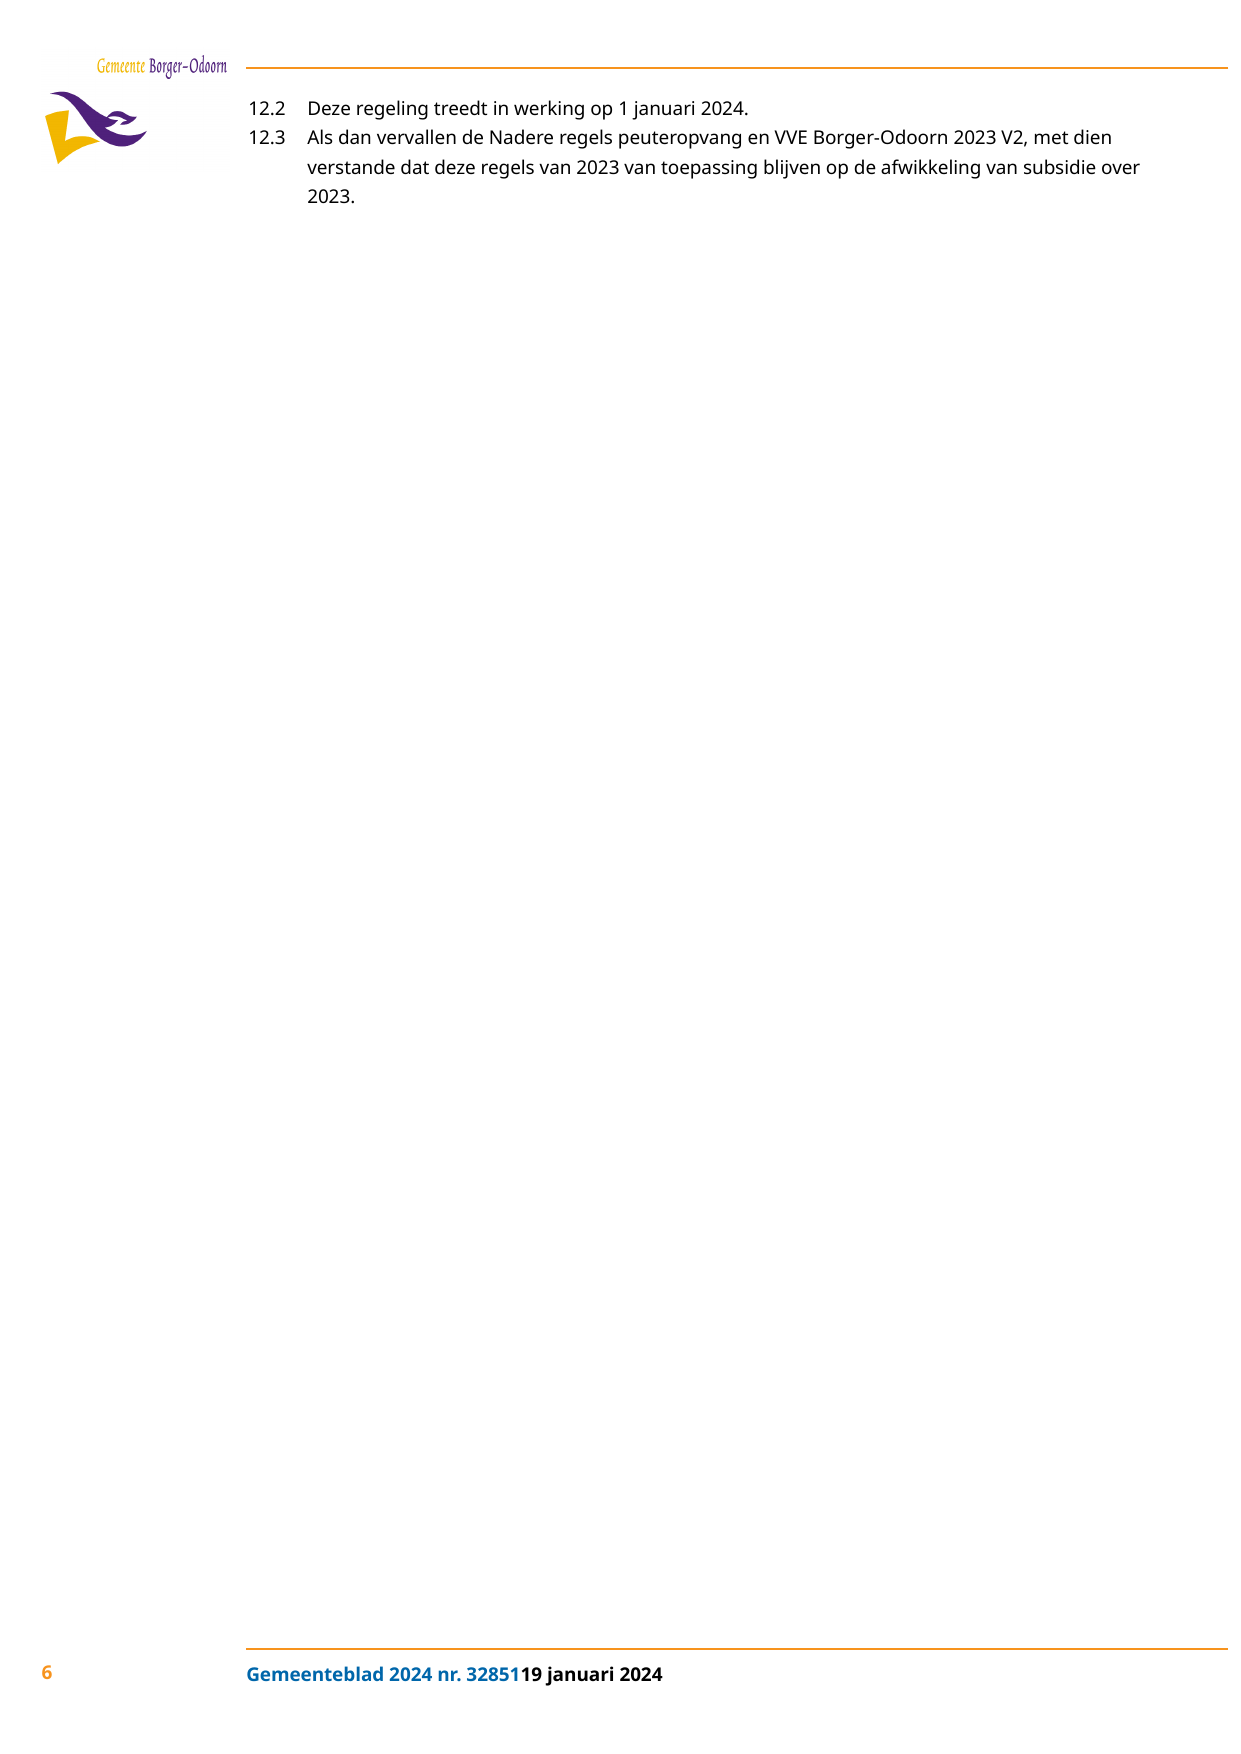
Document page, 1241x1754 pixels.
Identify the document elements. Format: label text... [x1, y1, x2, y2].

picture [41, 47, 231, 172]
list Deze regeling treedt in werking op 1 januari 2024. [248, 95, 1152, 121]
list Als dan vervallen de Nadere regels peuteropvang en VVE Borger-Odoorn 2023 V2, met dien verstande dat deze regels van 2023 van toepassing blijven op de afwikkeling van subsidie over 2023. [248, 124, 1152, 209]
